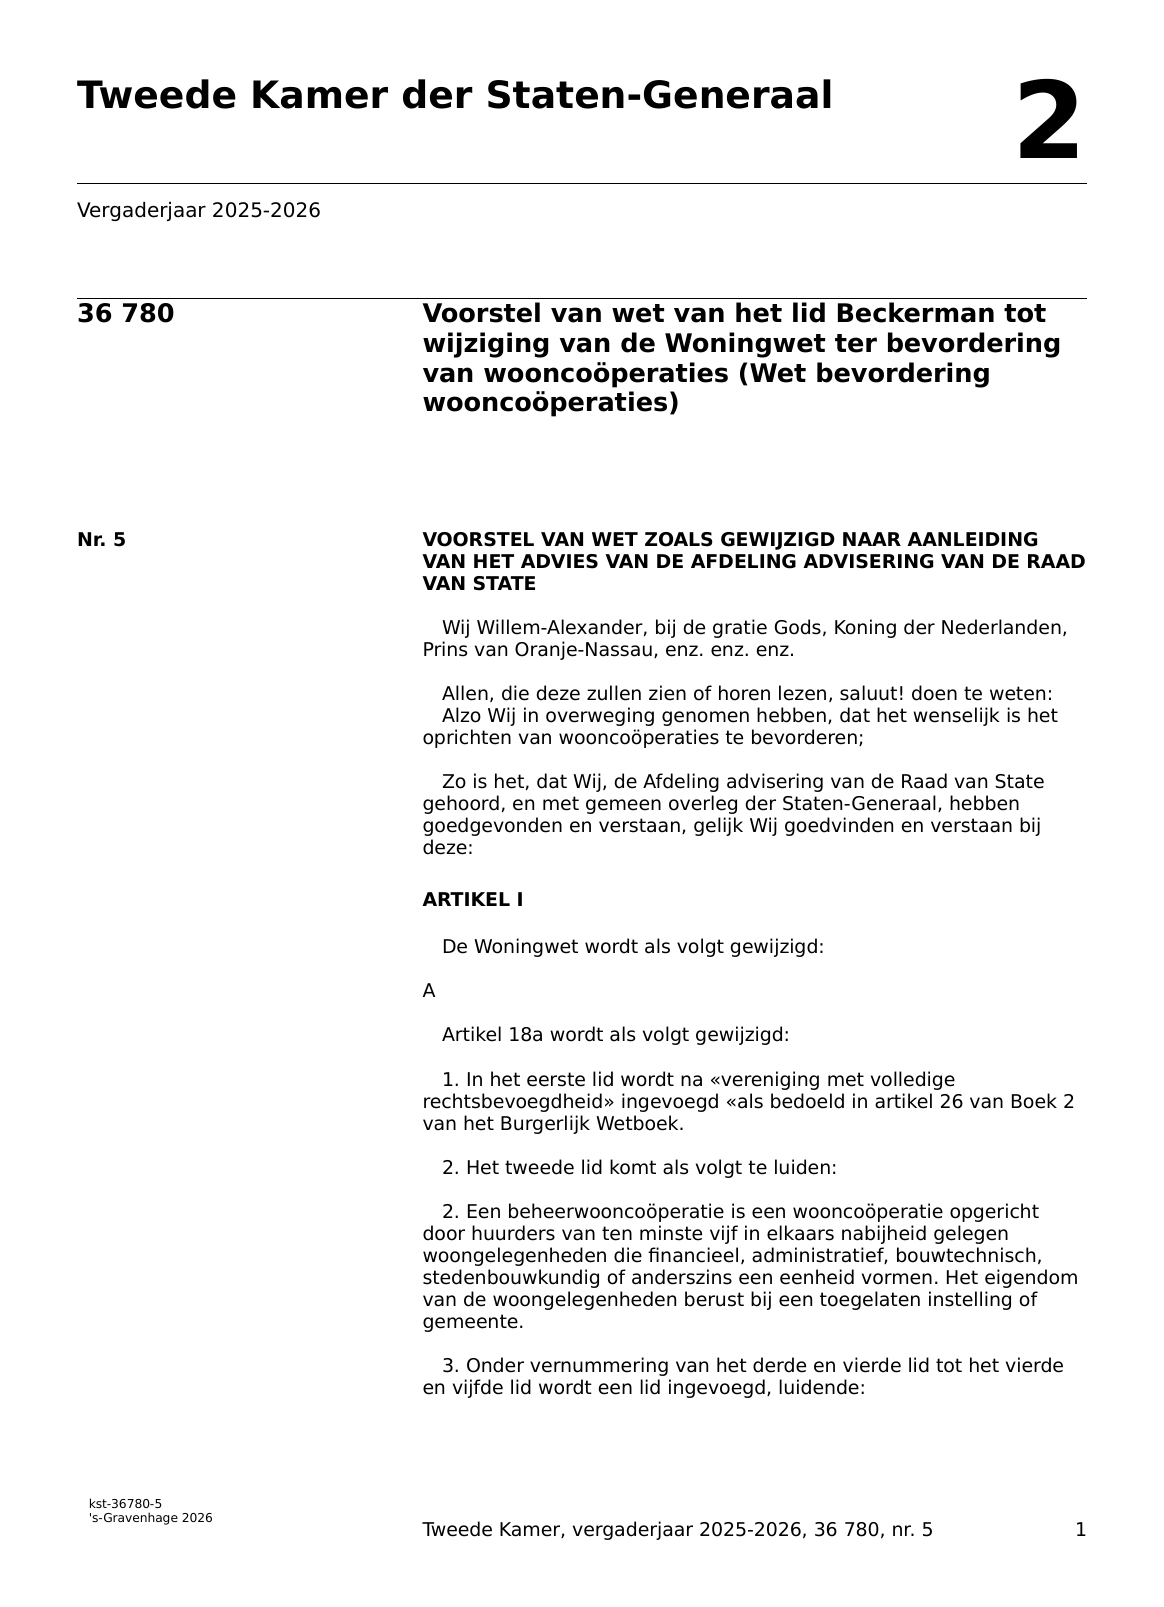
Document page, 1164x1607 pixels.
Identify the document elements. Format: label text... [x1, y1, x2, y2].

table_header 2 [886, 59, 1087, 183]
text De Woningwet wordt als volgt gewijzigd: [422, 936, 1087, 958]
text 3. Onder vernummering van het derde en vierde lid tot het vierde en vijfde lid wordt een lid ingevoegd, luidende: [422, 1355, 1087, 1399]
text 's-Gravenhage 2026 [88, 1511, 323, 1525]
text Alzo Wij in overweging genomen hebben, dat het wenselijk is het oprichten van wooncoöperaties te bevorderen; [422, 705, 1087, 749]
text 1. In het eerste lid wordt na «vereniging met volledige rechtsbevoegdheid» ingevoegd «als bedoeld in artikel 26 van Boek 2 van het Burgerlijk Wetboek. [422, 1068, 1087, 1134]
text Artikel 18a wordt als volgt gewijzigd: [422, 1024, 1087, 1046]
text 2. Het tweede lid komt als volgt te luiden: [422, 1157, 1087, 1179]
subtitle ARTIKEL I [422, 889, 1087, 911]
text Allen, die deze zullen zien of horen lezen, saluut! doen te weten: [422, 683, 1087, 705]
subtitle 36 780 Voorstel van wet van het lid Beckerman tot wijziging van de Woningwet ter bevordering van wooncoöperaties (Wet bevordering wooncoöperaties) [77, 299, 1087, 418]
text A [422, 980, 1087, 1002]
table_header Tweede Kamer der Staten-Generaal [77, 59, 886, 183]
text Wij Willem-Alexander, bij de gratie Gods, Koning der Nederlanden, Prins van Oranje-Nassau, enz. enz. enz. [422, 617, 1087, 661]
text kst-36780-5 [88, 1497, 323, 1511]
subtitle Nr. 5 VOORSTEL VAN WET ZOALS GEWIJZIGD NAAR AANLEIDING VAN HET ADVIES VAN DE AFDELING ADVISERING VAN DE RAAD VAN STATE [77, 529, 1087, 595]
text 2. Een beheerwooncoöperatie is een wooncoöperatie opgericht door huurders van ten minste vijf in elkaars nabijheid gelegen woongelegenheden die financieel, administratief, bouwtechnisch, stedenbouwkundig of anderszins een eenheid vormen. Het eigendom van de woongelegenheden berust bij een toegelaten instelling of gemeente. [422, 1201, 1087, 1333]
table_cell Vergaderjaar 2025-2026 [77, 184, 1087, 298]
text Zo is het, dat Wij, de Afdeling advisering van de Raad van State gehoord, en met gemeen overleg der Staten-Generaal, hebben goedgevonden en verstaan, gelijk Wij goedvinden en verstaan bij deze: [422, 771, 1087, 859]
